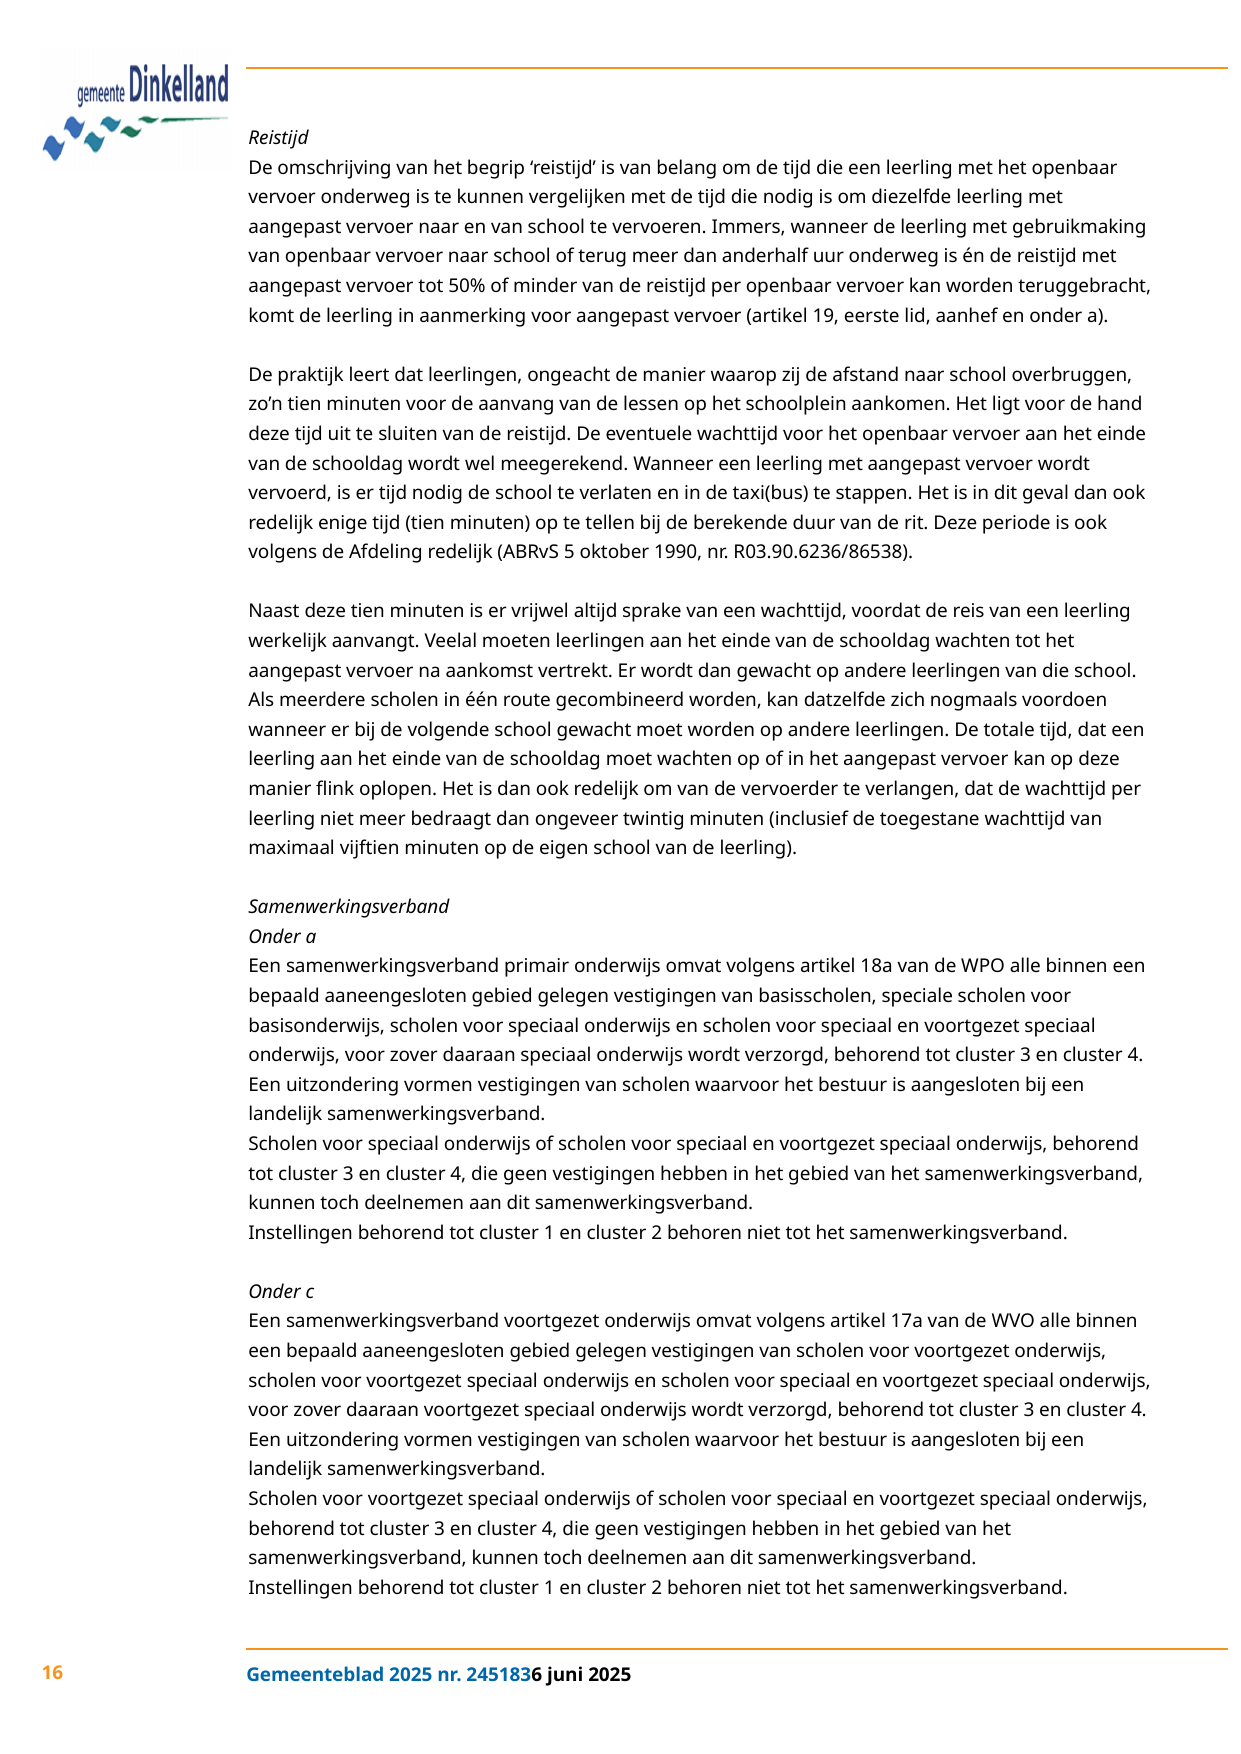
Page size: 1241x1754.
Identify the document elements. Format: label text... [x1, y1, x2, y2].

text Scholen voor voortgezet speciaal onderwijs of scholen voor speciaal en voortgezet speciaal onderwijs, behorend tot cluster 3 en cluster 4, die geen vestigingen hebben in het gebied van het samenwerkingsverband, kunnen toch deelnemen aan dit samenwerkingsverband. [248, 1485, 1152, 1570]
text Scholen voor speciaal onderwijs of scholen voor speciaal en voortgezet speciaal onderwijs, behorend tot cluster 3 en cluster 4, die geen vestigingen hebben in het gebied van het samenwerkingsverband, kunnen toch deelnemen aan dit samenwerkingsverband. [248, 1130, 1152, 1215]
text Onder c [248, 1278, 1152, 1304]
text Naast deze tien minuten is er vrijwel altijd sprake van een wachttijd, voordat de reis van een leerling werkelijk aanvangt. Veelal moeten leerlingen aan het einde van de schooldag wachten tot het aangepast vervoer na aankomst vertrekt. Er wordt dan gewacht op andere leerlingen van die school. Als meerdere scholen in één route gecombineerd worden, kan datzelfde zich nogmaals voordoen wanneer er bij de volgende school gewacht moet worden op andere leerlingen. De totale tijd, dat een leerling aan het einde van de schooldag moet wachten op of in het aangepast vervoer kan op deze manier flink oplopen. Het is dan ook redelijk om van de vervoerder te verlangen, dat de wachttijd per leerling niet meer bedraagt dan ongeveer twintig minuten (inclusief de toegestane wachttijd van maximaal vijftien minuten op de eigen school van de leerling). [248, 598, 1152, 860]
text Instellingen behorend tot cluster 1 en cluster 2 behoren niet tot het samenwerkingsverband. [248, 1219, 1152, 1245]
text Instellingen behorend tot cluster 1 en cluster 2 behoren niet tot het samenwerkingsverband. [248, 1574, 1152, 1600]
text Reistijd [248, 124, 1152, 150]
text Samenwerkingsverband [248, 893, 1152, 919]
picture [41, 47, 231, 172]
text Een samenwerkingsverband voortgezet onderwijs omvat volgens artikel 17a van de WVO alle binnen een bepaald aaneengesloten gebied gelegen vestigingen van scholen voor voortgezet onderwijs, scholen voor voortgezet speciaal onderwijs en scholen voor speciaal en voortgezet speciaal onderwijs, voor zover daaraan voortgezet speciaal onderwijs wordt verzorgd, behorend tot cluster 3 en cluster 4. Een uitzondering vormen vestigingen van scholen waarvoor het bestuur is aangesloten bij een landelijk samenwerkingsverband. [248, 1308, 1152, 1481]
text Een samenwerkingsverband primair onderwijs omvat volgens artikel 18a van de WPO alle binnen een bepaald aaneengesloten gebied gelegen vestigingen van basisscholen, speciale scholen voor basisonderwijs, scholen voor speciaal onderwijs en scholen voor speciaal en voortgezet speciaal onderwijs, voor zover daaraan speciaal onderwijs wordt verzorgd, behorend tot cluster 3 en cluster 4. Een uitzondering vormen vestigingen van scholen waarvoor het bestuur is aangesloten bij een landelijk samenwerkingsverband. [248, 953, 1152, 1126]
text Onder a [248, 923, 1152, 949]
text De omschrijving van het begrip ‘reistijd’ is van belang om de tijd die een leerling met het openbaar vervoer onderweg is te kunnen vergelijken met de tijd die nodig is om diezelfde leerling met aangepast vervoer naar en van school te vervoeren. Immers, wanneer de leerling met gebruikmaking van openbaar vervoer naar school of terug meer dan anderhalf uur onderweg is én de reistijd met aangepast vervoer tot 50% of minder van de reistijd per openbaar vervoer kan worden teruggebracht, komt de leerling in aanmerking voor aangepast vervoer (artikel 19, eerste lid, aanhef en onder a). [248, 154, 1152, 328]
text De praktijk leert dat leerlingen, ongeacht de manier waarop zij de afstand naar school overbruggen, zo’n tien minuten voor de aanvang van de lessen op het schoolplein aankomen. Het ligt voor de hand deze tijd uit te sluiten van de reistijd. De eventuele wachttijd voor het openbaar vervoer aan het einde van de schooldag wordt wel meegerekend. Wanneer een leerling met aangepast vervoer wordt vervoerd, is er tijd nodig de school te verlaten en in de taxi(bus) te stappen. Het is in dit geval dan ook redelijk enige tijd (tien minuten) op te tellen bij de berekende duur van de rit. Deze periode is ook volgens de Afdeling redelijk (ABRvS 5 oktober 1990, nr. R03.90.6236/86538). [248, 361, 1152, 564]
